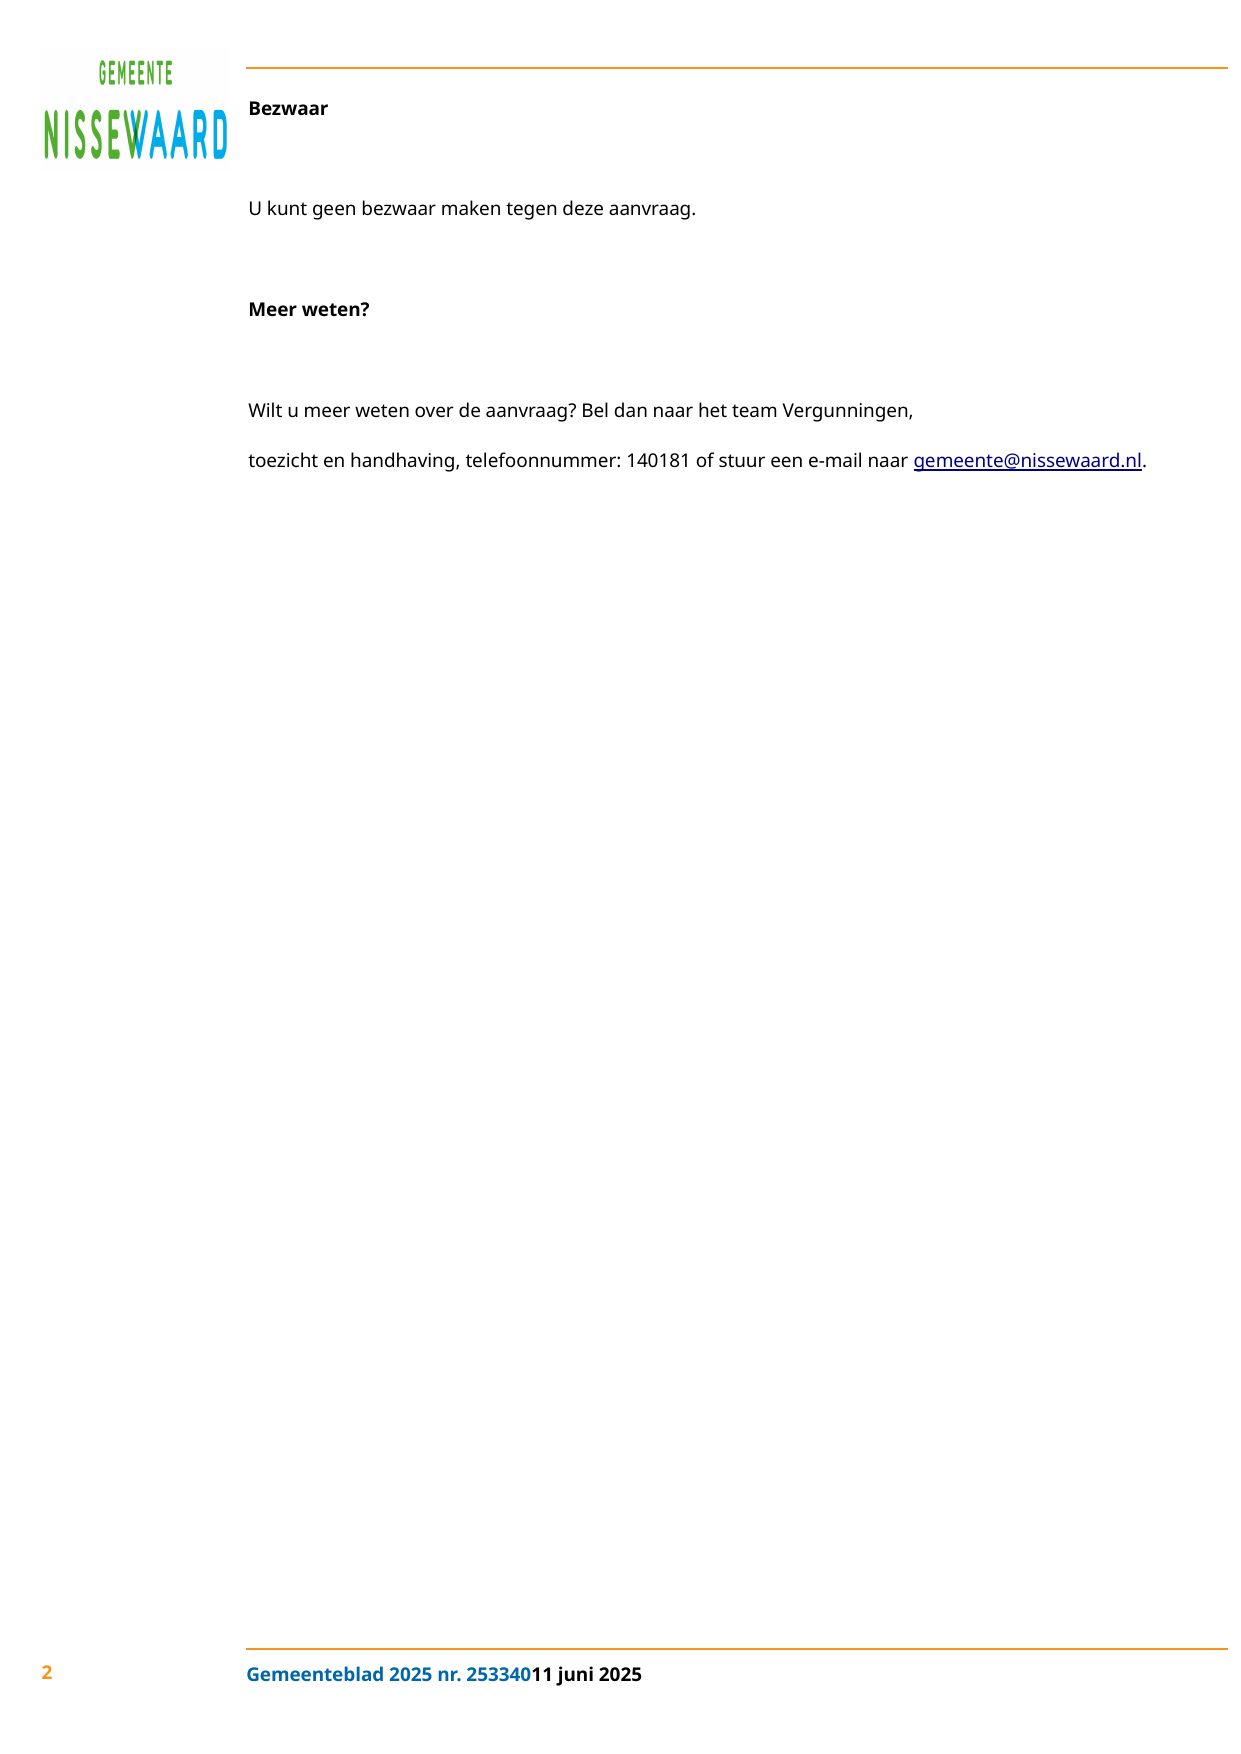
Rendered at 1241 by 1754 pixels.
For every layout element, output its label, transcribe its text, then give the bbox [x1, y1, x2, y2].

text Meer weten? [248, 296, 1152, 322]
text toezicht en handhaving, telefoonnummer: 140181 of stuur een e-mail naar gemeente@nissewaard.nl. [248, 448, 1152, 473]
text U kunt geen bezwaar maken tegen deze aanvraag. [248, 196, 1152, 221]
text Wilt u meer weten over de aanvraag? Bel dan naar het team Vergunningen, [248, 397, 1152, 423]
picture [41, 47, 231, 172]
text Bezwaar [248, 95, 1152, 121]
